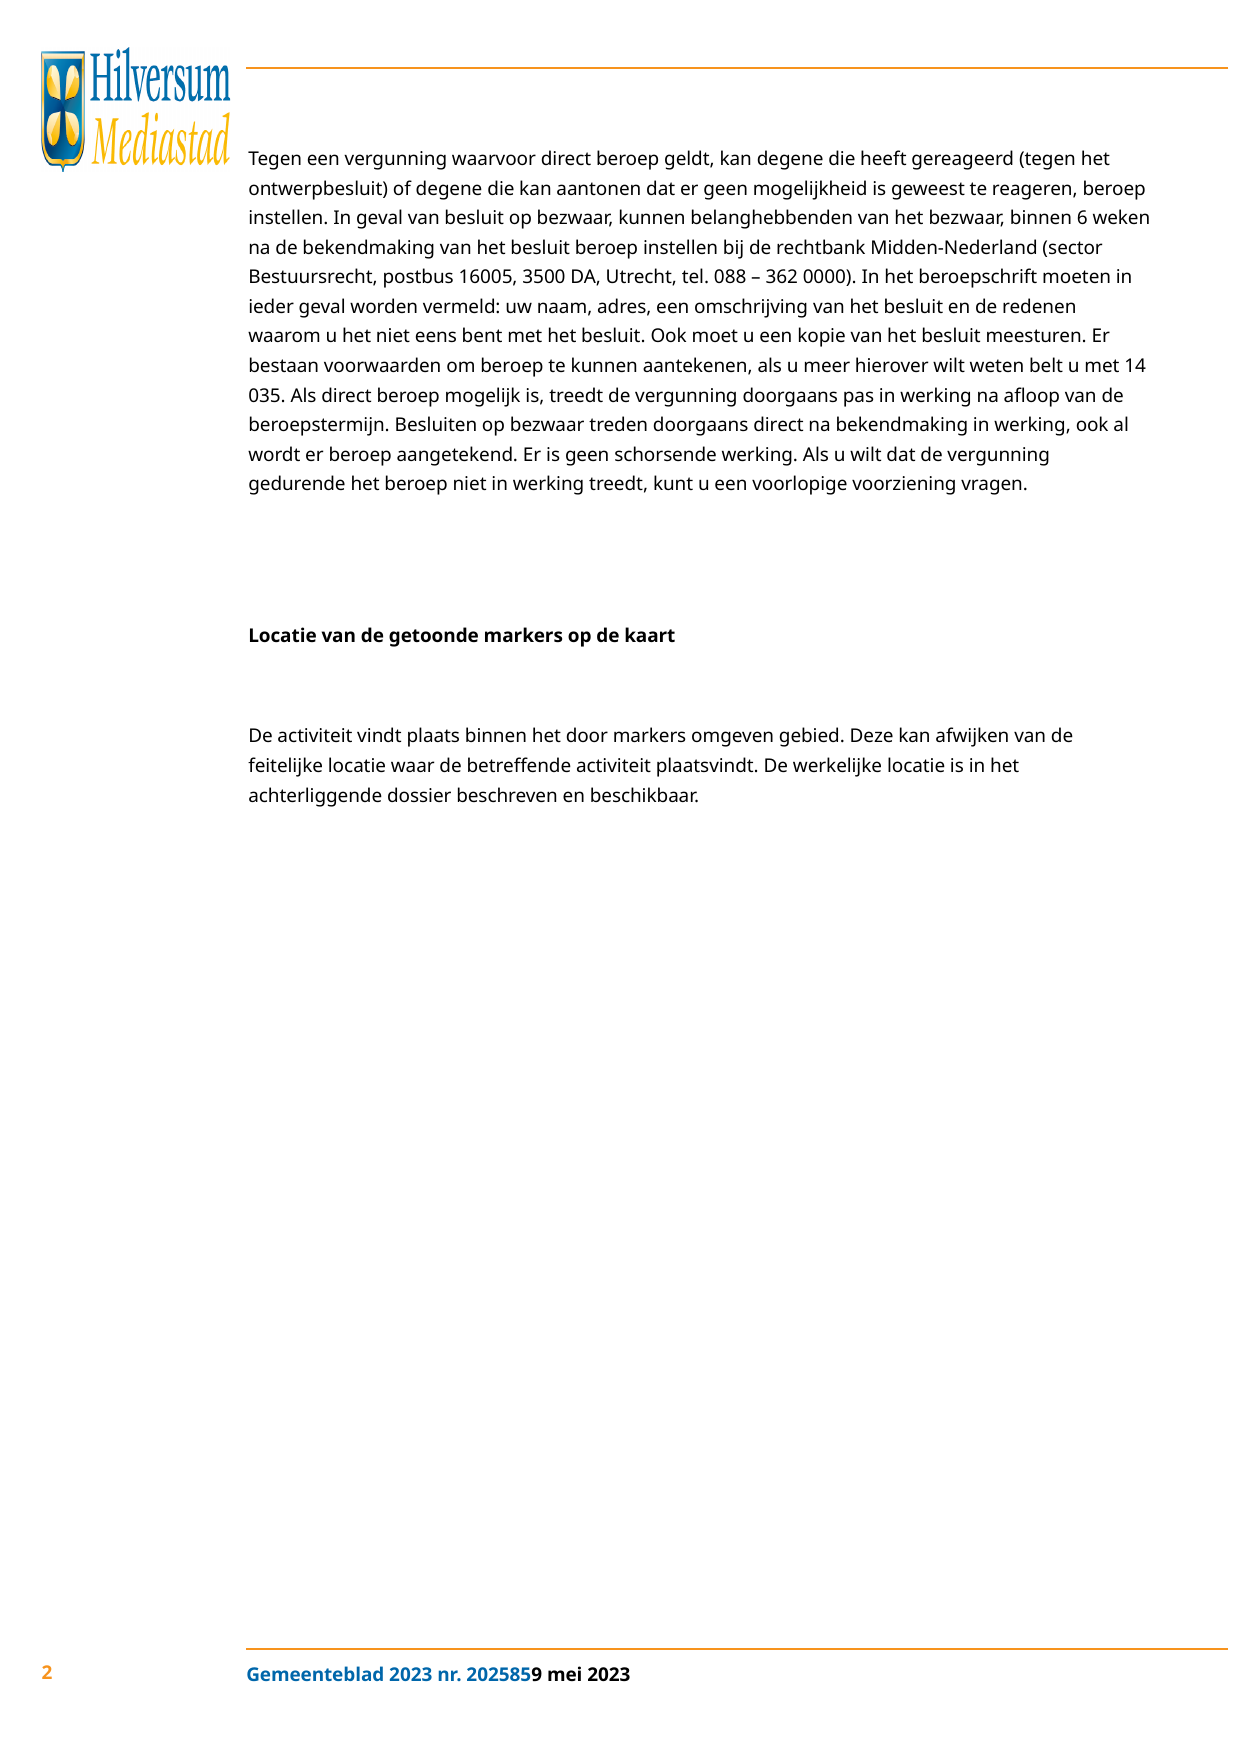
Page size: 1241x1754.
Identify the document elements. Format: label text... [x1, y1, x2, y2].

text Locatie van de getoonde markers op de kaart [248, 622, 1152, 648]
picture [41, 47, 231, 172]
text Tegen een vergunning waarvoor direct beroep geldt, kan degene die heeft gereageerd (tegen het ontwerpbesluit) of degene die kan aantonen dat er geen mogelijkheid is geweest te reageren, beroep instellen. In geval van besluit op bezwaar, kunnen belanghebbenden van het bezwaar, binnen 6 weken na de bekendmaking van het besluit beroep instellen bij de rechtbank Midden-Nederland (sector Bestuursrecht, postbus 16005, 3500 DA, Utrecht, tel. 088 – 362 0000). In het beroepschrift moeten in ieder geval worden vermeld: uw naam, adres, een omschrijving van het besluit en de redenen waarom u het niet eens bent met het besluit. Ook moet u een kopie van het besluit meesturen. Er bestaan voorwaarden om beroep te kunnen aantekenen, als u meer hierover wilt weten belt u met 14 035. Als direct beroep mogelijk is, treedt de vergunning doorgaans pas in werking na afloop van de beroepstermijn. Besluiten op bezwaar treden doorgaans direct na bekendmaking in werking, ook al wordt er beroep aangetekend. Er is geen schorsende werking. Als u wilt dat de vergunning gedurende het beroep niet in werking treedt, kunt u een voorlopige voorziening vragen. [248, 145, 1152, 496]
text De activiteit vindt plaats binnen het door markers omgeven gebied. Deze kan afwijken van de feitelijke locatie waar de betreffende activiteit plaatsvindt. De werkelijke locatie is in het achterliggende dossier beschreven en beschikbaar. [248, 723, 1152, 808]
